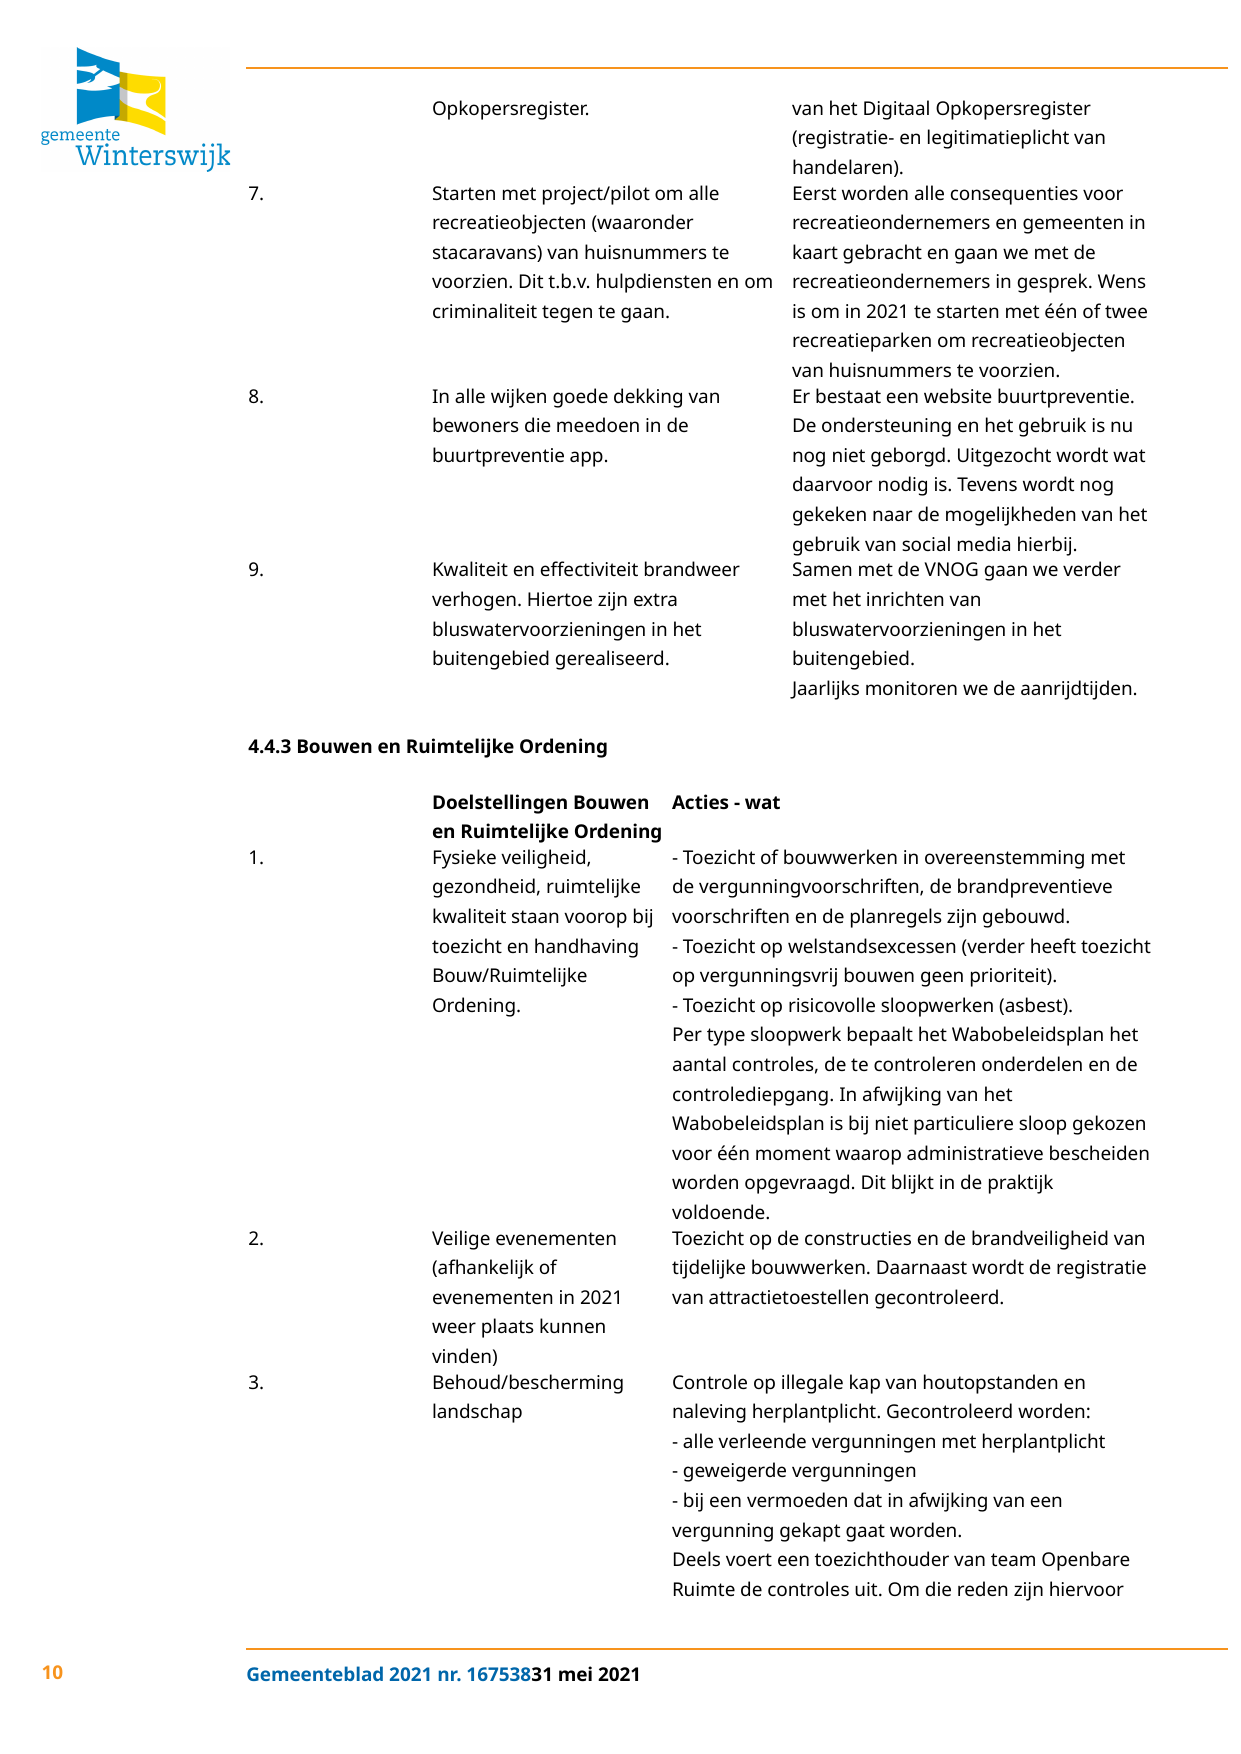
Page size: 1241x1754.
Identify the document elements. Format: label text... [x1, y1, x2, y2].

table_header Acties - wat [672, 789, 1152, 844]
table_header Doelstellingen Bouwen en Ruimtelijke Ordening [432, 789, 672, 844]
table_cell Behoud/bescherming landschap [432, 1369, 672, 1602]
picture [225, 153, 231, 162]
text 4.4.3 Bouwen en Ruimtelijke Ordening [248, 733, 1152, 759]
table_cell Samen met de VNOG gaan we verder met het inrichten van bluswatervoorzieningen in het buitengebied. Jaarlijks monitoren we de aanrijdtijden. [792, 557, 1152, 701]
table_cell Opkopersregister. [432, 95, 792, 180]
table_header [248, 789, 432, 844]
picture [41, 47, 231, 172]
table_cell Kwaliteit en effectiviteit brandweer verhogen. Hiertoe zijn extra bluswatervoorzieningen in het buitengebied gerealiseerd. [432, 557, 792, 701]
table_cell Starten met project/pilot om alle recreatieobjecten (waaronder stacaravans) van huisnummers te voorzien. Dit t.b.v. hulpdiensten en om criminaliteit tegen te gaan. [432, 180, 792, 383]
table_cell Er bestaat een website buurtpreventie. De ondersteuning en het gebruik is nu nog niet geborgd. Uitgezocht wordt wat daarvoor nodig is. Tevens wordt nog gekeken naar de mogelijkheden van het gebruik van social media hierbij. [792, 383, 1152, 557]
table_cell Toezicht op de constructies en de brandveiligheid van tijdelijke bouwwerken. Daarnaast wordt de registratie van attractietoestellen gecontroleerd. [672, 1225, 1152, 1369]
table_cell 7. [248, 180, 432, 383]
table_cell 3. [248, 1369, 432, 1602]
table_cell [248, 95, 432, 180]
table_cell van het Digitaal Opkopersregister (registratie- en legitimatieplicht van handelaren). [792, 95, 1152, 180]
table_cell 9. [248, 557, 432, 701]
table_cell Eerst worden alle consequenties voor recreatieondernemers en gemeenten in kaart gebracht en gaan we met de recreatieondernemers in gesprek. Wens is om in 2021 te starten met één of twee recreatieparken om recreatieobjecten van huisnummers te voorzien. [792, 180, 1152, 383]
table_cell In alle wijken goede dekking van bewoners die meedoen in de buurtpreventie app. [432, 383, 792, 557]
table_cell 1. [248, 844, 432, 1225]
table_cell - Toezicht of bouwwerken in overeenstemming met de vergunningvoorschriften, de brandpreventieve voorschriften en de planregels zijn gebouwd. - Toezicht op welstandsexcessen (verder heeft toezicht op vergunningsvrij bouwen geen prioriteit). - Toezicht op risicovolle sloopwerken (asbest). Per type sloopwerk bepaalt het Wabobeleidsplan het aantal controles, de te controleren onderdelen en de controlediepgang. In afwijking van het Wabobeleidsplan is bij niet particuliere sloop gekozen voor één moment waarop administratieve bescheiden worden opgevraagd. Dit blijkt in de praktijk voldoende. [672, 844, 1152, 1225]
table_cell Fysieke veiligheid, gezondheid, ruimtelijke kwaliteit staan voorop bij toezicht en handhaving Bouw/Ruimtelijke Ordening. [432, 844, 672, 1225]
table_cell Controle op illegale kap van houtopstanden en naleving herplantplicht. Gecontroleerd worden: - alle verleende vergunningen met herplantplicht - geweigerde vergunningen - bij een vermoeden dat in afwijking van een vergunning gekapt gaat worden. Deels voert een toezichthouder van team Openbare Ruimte de controles uit. Om die reden zijn hiervoor [672, 1369, 1152, 1602]
table_cell 8. [248, 383, 432, 557]
table_cell Veilige evenementen (afhankelijk of evenementen in 2021 weer plaats kunnen vinden) [432, 1225, 672, 1369]
table_cell 2. [248, 1225, 432, 1369]
